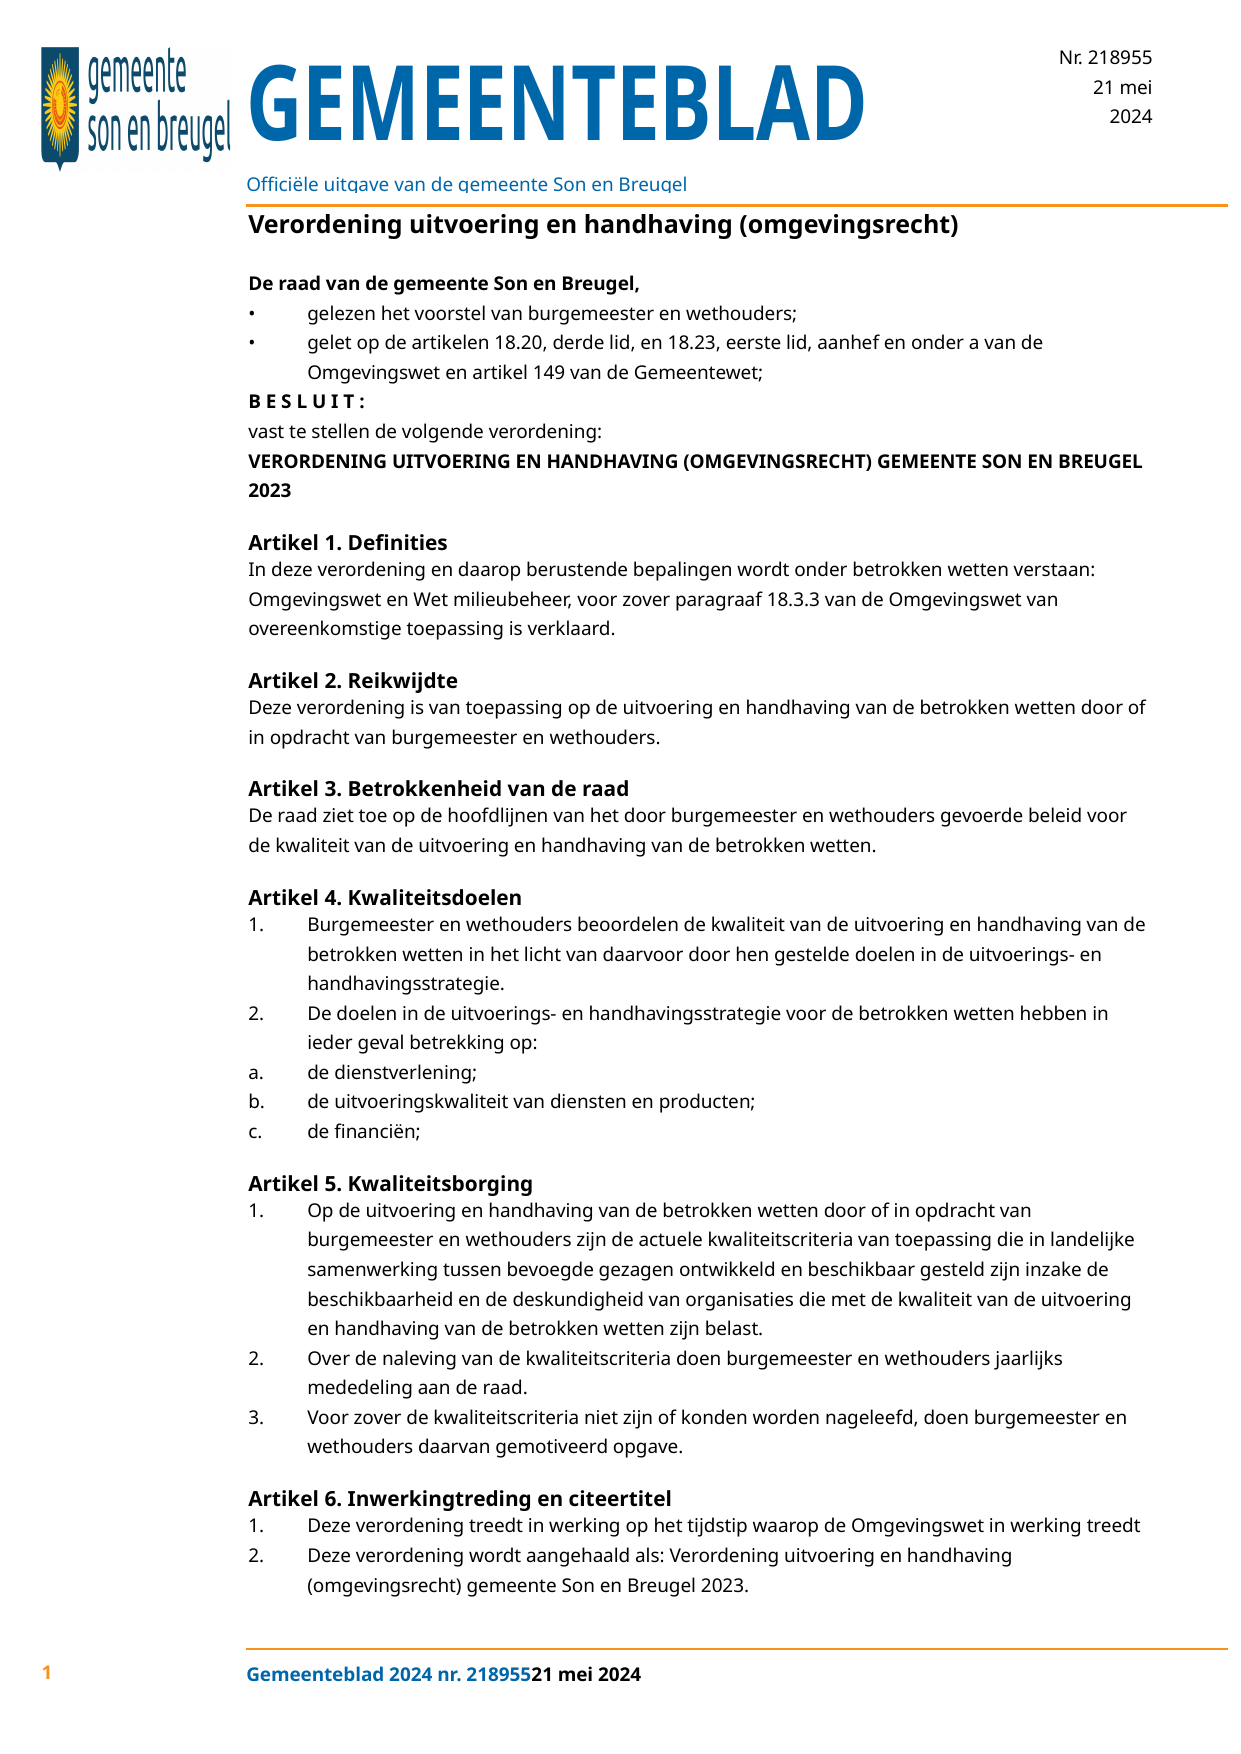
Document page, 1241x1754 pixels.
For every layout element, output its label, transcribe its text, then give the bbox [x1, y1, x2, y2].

text Artikel 4. Kwaliteitsdoelen [248, 883, 1152, 911]
text In deze verordening en daarop berustende bepalingen wordt onder betrokken wetten verstaan: Omgevingswet en Wet milieubeheer, voor zover paragraaf 18.3.3 van de Omgevingswet van overeenkomstige toepassing is verklaard. [248, 556, 1152, 641]
text Artikel 3. Betrokkenheid van de raad [248, 774, 1152, 803]
list gelet op de artikelen 18.20, derde lid, en 18.23, eerste lid, aanhef en onder a van de Omgevingswet en artikel 149 van de Gemeentewet; [248, 329, 1152, 385]
text De raad ziet toe op de hoofdlijnen van het door burgemeester en wethouders gevoerde beleid voor de kwaliteit van de uitvoering en handhaving van de betrokken wetten. [248, 803, 1152, 858]
text B E S L U I T : [248, 389, 1152, 414]
list gelezen het voorstel van burgemeester en wethouders; [248, 300, 1152, 326]
text Verordening uitvoering en handhaving (omgevingsrecht) [248, 207, 1152, 241]
list de dienstverlening; [248, 1059, 1152, 1085]
text vast te stellen de volgende verordening: [248, 418, 1152, 444]
list de uitvoeringskwaliteit van diensten en producten; [248, 1089, 1152, 1114]
list de financiën; [248, 1118, 1152, 1144]
list Over de naleving van de kwaliteitscriteria doen burgemeester en wethouders jaarlijks mededeling aan de raad. [248, 1345, 1152, 1400]
list Deze verordening treedt in werking op het tijdstip waarop de Omgevingswet in werking treedt [248, 1513, 1152, 1538]
text De raad van de gemeente Son en Breugel, [248, 270, 1152, 296]
text Deze verordening is van toepassing op de uitvoering en handhaving van de betrokken wetten door of in opdracht van burgemeester en wethouders. [248, 694, 1152, 749]
list Burgemeester en wethouders beoordelen de kwaliteit van de uitvoering en handhaving van de betrokken wetten in het licht van daarvoor door hen gestelde doelen in de uitvoerings- en handhavingsstrategie. [248, 911, 1152, 996]
text Artikel 2. Reikwijdte [248, 666, 1152, 694]
text Artikel 1. Definities [248, 528, 1152, 556]
list Voor zover de kwaliteitscriteria niet zijn of konden worden nageleefd, doen burgemeester en wethouders daarvan gemotiveerd opgave. [248, 1404, 1152, 1459]
list Op de uitvoering en handhaving van de betrokken wetten door of in opdracht van burgemeester en wethouders zijn de actuele kwaliteitscriteria van toepassing die in landelijke samenwerking tussen bevoegde gezagen ontwikkeld en beschikbaar gesteld zijn inzake de beschikbaarheid en de deskundigheid van organisaties die met de kwaliteit van de uitvoering en handhaving van de betrokken wetten zijn belast. [248, 1197, 1152, 1341]
list De doelen in de uitvoerings- en handhavingsstrategie voor de betrokken wetten hebben in ieder geval betrekking op: [248, 1000, 1152, 1055]
picture [41, 47, 231, 172]
list Deze verordening wordt aangehaald als: Verordening uitvoering en handhaving (omgevingsrecht) gemeente Son en Breugel 2023. [248, 1542, 1152, 1597]
text Artikel 6. Inwerkingtreding en citeertitel [248, 1484, 1152, 1513]
text VERORDENING UITVOERING EN HANDHAVING (OMGEVINGSRECHT) GEMEENTE SON EN BREUGEL 2023 [248, 448, 1152, 503]
text Artikel 5. Kwaliteitsborging [248, 1169, 1152, 1197]
